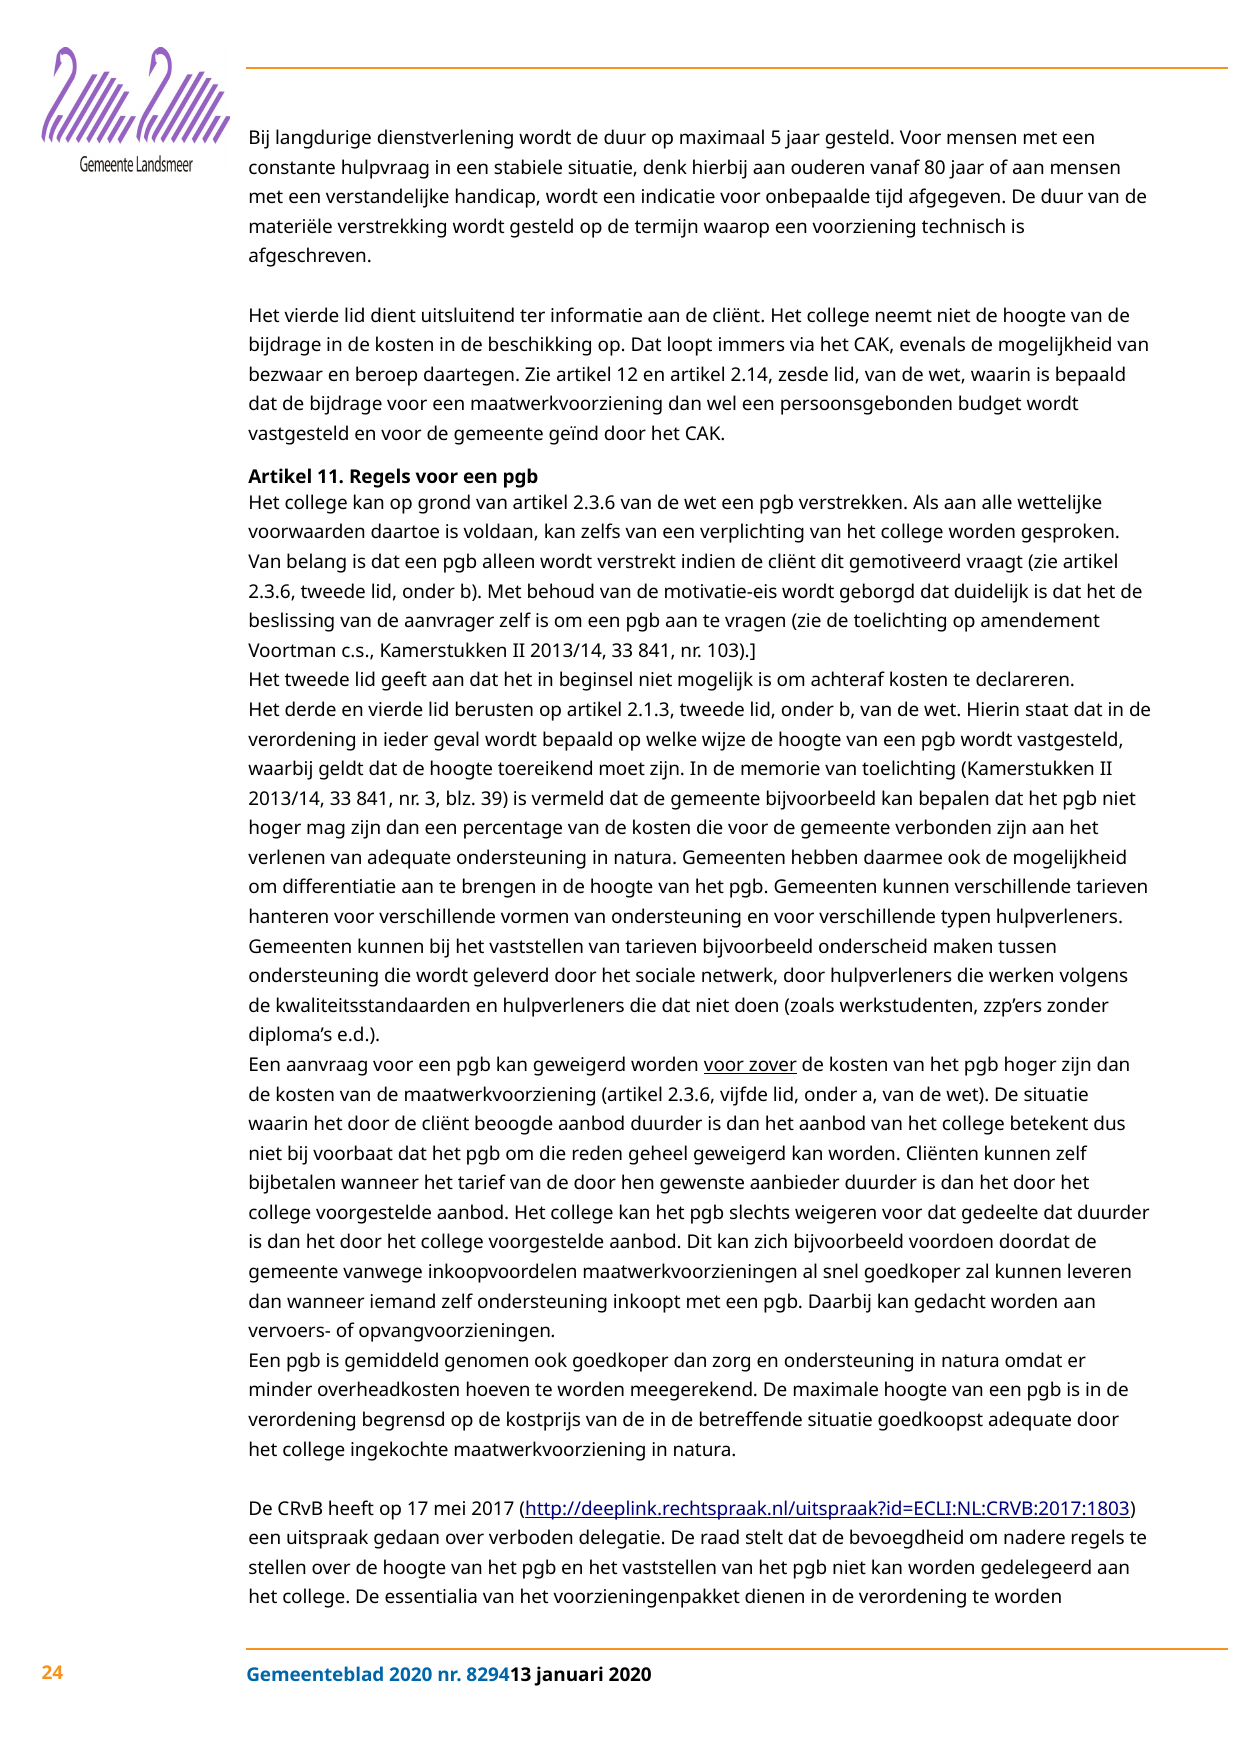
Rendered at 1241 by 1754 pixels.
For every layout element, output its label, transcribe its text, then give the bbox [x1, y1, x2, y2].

text Het derde en vierde lid berusten op artikel 2.1.3, tweede lid, onder b, van de wet. Hierin staat dat in de verordening in ieder geval wordt bepaald op welke wijze de hoogte van een pgb wordt vastgesteld, waarbij geldt dat de hoogte toereikend moet zijn. In de memorie van toelichting (Kamerstukken II 2013/14, 33 841, nr. 3, blz. 39) is vermeld dat de gemeente bijvoorbeeld kan bepalen dat het pgb niet hoger mag zijn dan een percentage van de kosten die voor de gemeente verbonden zijn aan het verlenen van adequate ondersteuning in natura. Gemeenten hebben daarmee ook de mogelijkheid om differentiatie aan te brengen in de hoogte van het pgb. Gemeenten kunnen verschillende tarieven hanteren voor verschillende vormen van ondersteuning en voor verschillende typen hulpverleners. Gemeenten kunnen bij het vaststellen van tarieven bijvoorbeeld onderscheid maken tussen ondersteuning die wordt geleverd door het sociale netwerk, door hulpverleners die werken volgens de kwaliteitsstandaarden en hulpverleners die dat niet doen (zoals werkstudenten, zzp’ers zonder diploma’s e.d.). [248, 696, 1152, 1047]
text Het tweede lid geeft aan dat het in beginsel niet mogelijk is om achteraf kosten te declareren. [248, 667, 1152, 692]
text Bij langdurige dienstverlening wordt de duur op maximaal 5 jaar gesteld. Voor mensen met een constante hulpvraag in een stabiele situatie, denk hierbij aan ouderen vanaf 80 jaar of aan mensen met een verstandelijke handicap, wordt een indicatie voor onbepaalde tijd afgegeven. De duur van de materiële verstrekking wordt gesteld op de termijn waarop een voorziening technisch is afgeschreven. [248, 124, 1152, 268]
text Het college kan op grond van artikel 2.3.6 van de wet een pgb verstrekken. Als aan alle wettelijke voorwaarden daartoe is voldaan, kan zelfs van een verplichting van het college worden gesproken. Van belang is dat een pgb alleen wordt verstrekt indien de cliënt dit gemotiveerd vraagt (zie artikel 2.3.6, tweede lid, onder b). Met behoud van de motivatie-eis wordt geborgd dat duidelijk is dat het de beslissing van de aanvrager zelf is om een pgb aan te vragen (zie de toelichting op amendement Voortman c.s., Kamerstukken II 2013/14, 33 841, nr. 103).] [248, 489, 1152, 663]
text Een aanvraag voor een pgb kan geweigerd worden voor zover de kosten van het pgb hoger zijn dan de kosten van de maatwerkvoorziening (artikel 2.3.6, vijfde lid, onder a, van de wet). De situatie waarin het door de cliënt beoogde aanbod duurder is dan het aanbod van het college betekent dus niet bij voorbaat dat het pgb om die reden geheel geweigerd kan worden. Cliënten kunnen zelf bijbetalen wanneer het tarief van de door hen gewenste aanbieder duurder is dan het door het college voorgestelde aanbod. Het college kan het pgb slechts weigeren voor dat gedeelte dat duurder is dan het door het college voorgestelde aanbod. Dit kan zich bijvoorbeeld voordoen doordat de gemeente vanwege inkoopvoordelen maatwerkvoorzieningen al snel goedkoper zal kunnen leveren dan wanneer iemand zelf ondersteuning inkoopt met een pgb. Daarbij kan gedacht worden aan vervoers- of opvangvoorzieningen. [248, 1051, 1152, 1343]
text Artikel 11. Regels voor een pgb [248, 463, 1152, 489]
text Het vierde lid dient uitsluitend ter informatie aan de cliënt. Het college neemt niet de hoogte van de bijdrage in de kosten in de beschikking op. Dat loopt immers via het CAK, evenals de mogelijkheid van bezwaar en beroep daartegen. Zie artikel 12 en artikel 2.14, zesde lid, van de wet, waarin is bepaald dat de bijdrage voor een maatwerkvoorziening dan wel een persoonsgebonden budget wordt vastgesteld en voor de gemeente geïnd door het CAK. [248, 302, 1152, 446]
text De CRvB heeft op 17 mei 2017 (http://deeplink.rechtspraak.nl/uitspraak?id=ECLI:NL:CRVB:2017:1803) een uitspraak gedaan over verboden delegatie. De raad stelt dat de bevoegdheid om nadere regels te stellen over de hoogte van het pgb en het vaststellen van het pgb niet kan worden gedelegeerd aan het college. De essentialia van het voorzieningenpakket dienen in de verordening te worden [248, 1495, 1152, 1609]
text Een pgb is gemiddeld genomen ook goedkoper dan zorg en ondersteuning in natura omdat er minder overheadkosten hoeven te worden meegerekend. De maximale hoogte van een pgb is in de verordening begrensd op de kostprijs van de in de betreffende situatie goedkoopst adequate door het college ingekochte maatwerkvoorziening in natura. [248, 1347, 1152, 1461]
picture [41, 47, 231, 172]
